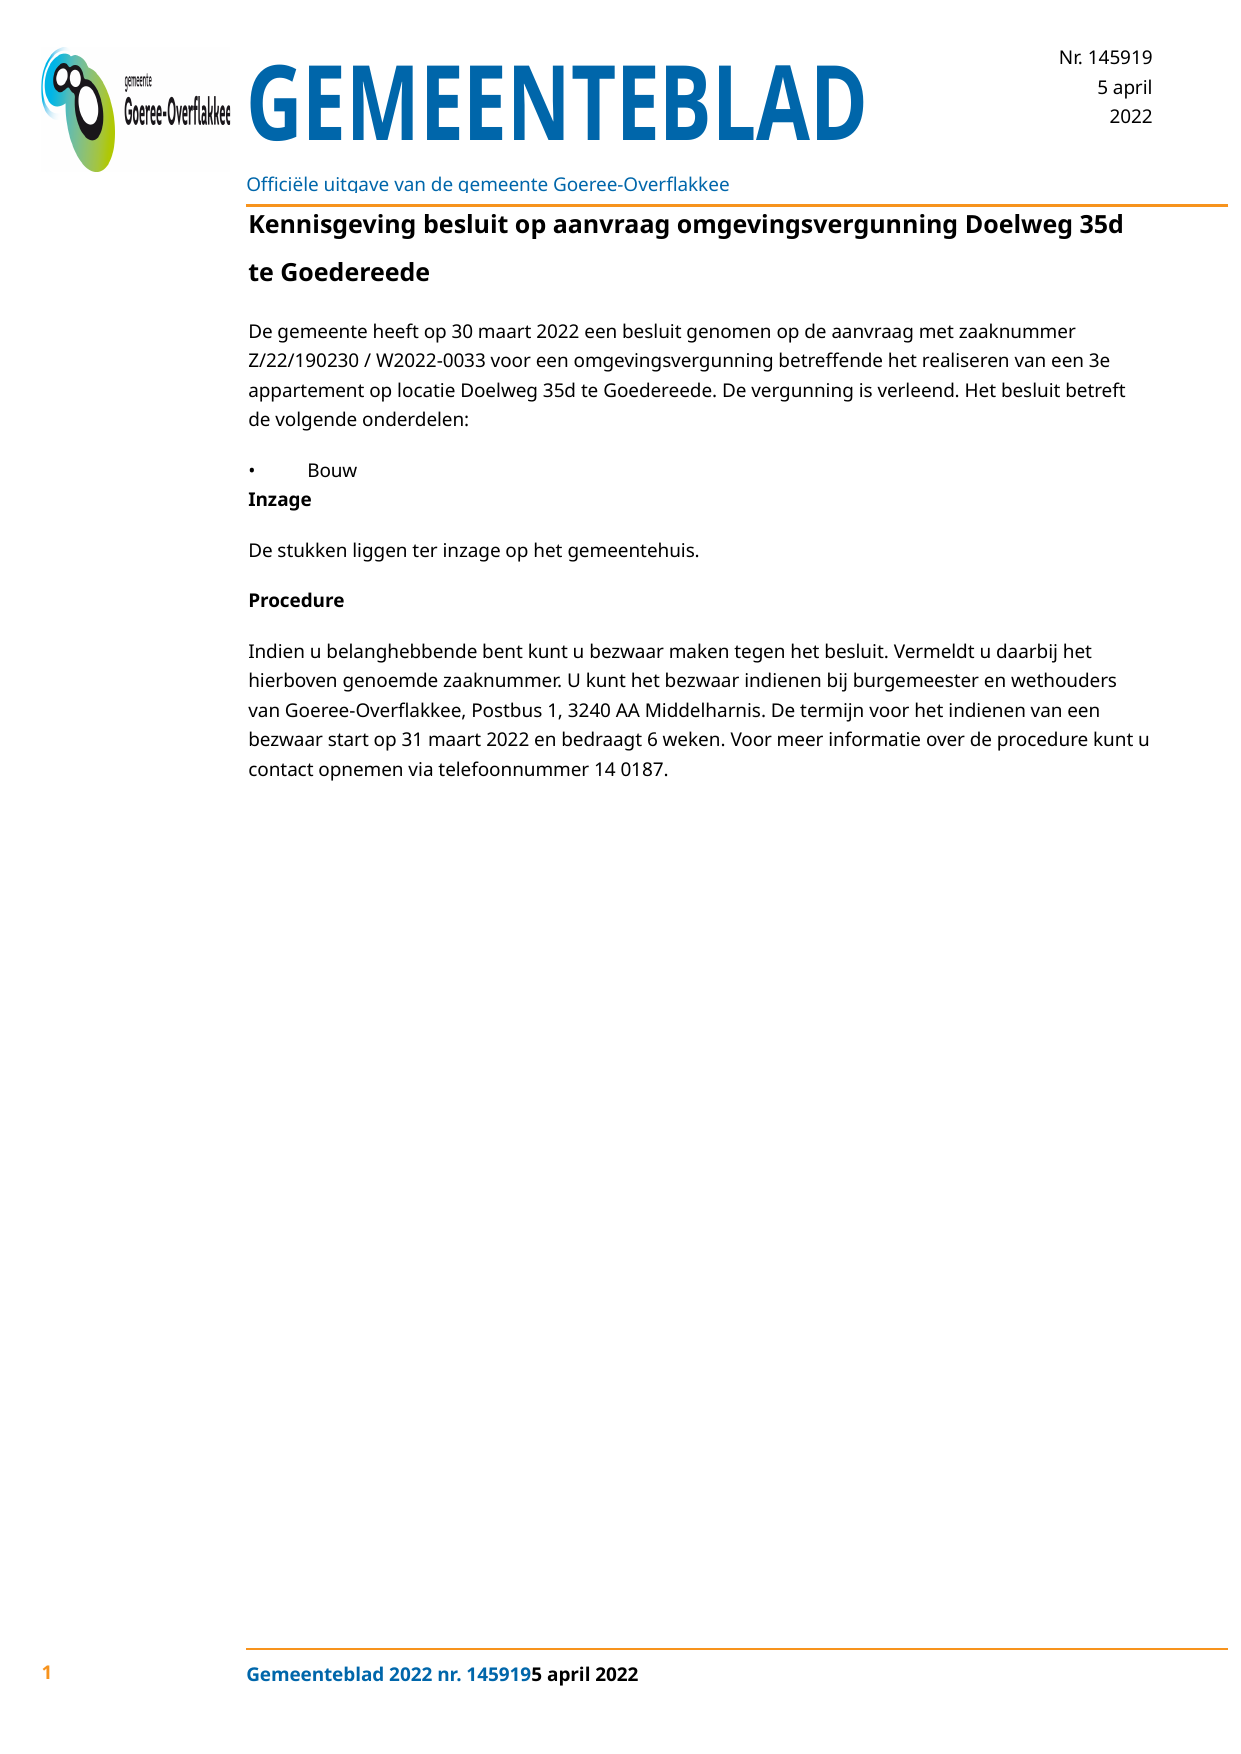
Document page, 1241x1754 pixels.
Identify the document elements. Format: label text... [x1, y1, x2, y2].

text De stukken liggen ter inzage op het gemeentehuis. [248, 537, 1152, 563]
text Procedure [248, 587, 1152, 613]
text Indien u belanghebbende bent kunt u bezwaar maken tegen het besluit. Vermeldt u daarbij het hierboven genoemde zaaknummer. U kunt het bezwaar indienen bij burgemeester en wethouders van Goeree-Overflakkee, Postbus 1, 3240 AA Middelharnis. De termijn voor het indienen van een bezwaar start op 31 maart 2022 en bedraagt 6 weken. Voor meer informatie over de procedure kunt u contact opnemen via telefoonnummer 14 0187. [248, 638, 1152, 782]
picture [41, 47, 231, 172]
text Kennisgeving besluit op aanvraag omgevingsvergunning Doelweg 35d te Goedereede [248, 207, 1152, 288]
list Bouw [248, 457, 1152, 483]
text Inzage [248, 487, 1152, 512]
text De gemeente heeft op 30 maart 2022 een besluit genomen op de aanvraag met zaaknummer Z/22/190230 / W2022-0033 voor een omgevingsvergunning betreffende het realiseren van een 3e appartement op locatie Doelweg 35d te Goedereede. De vergunning is verleend. Het besluit betreft de volgende onderdelen: [248, 318, 1152, 432]
